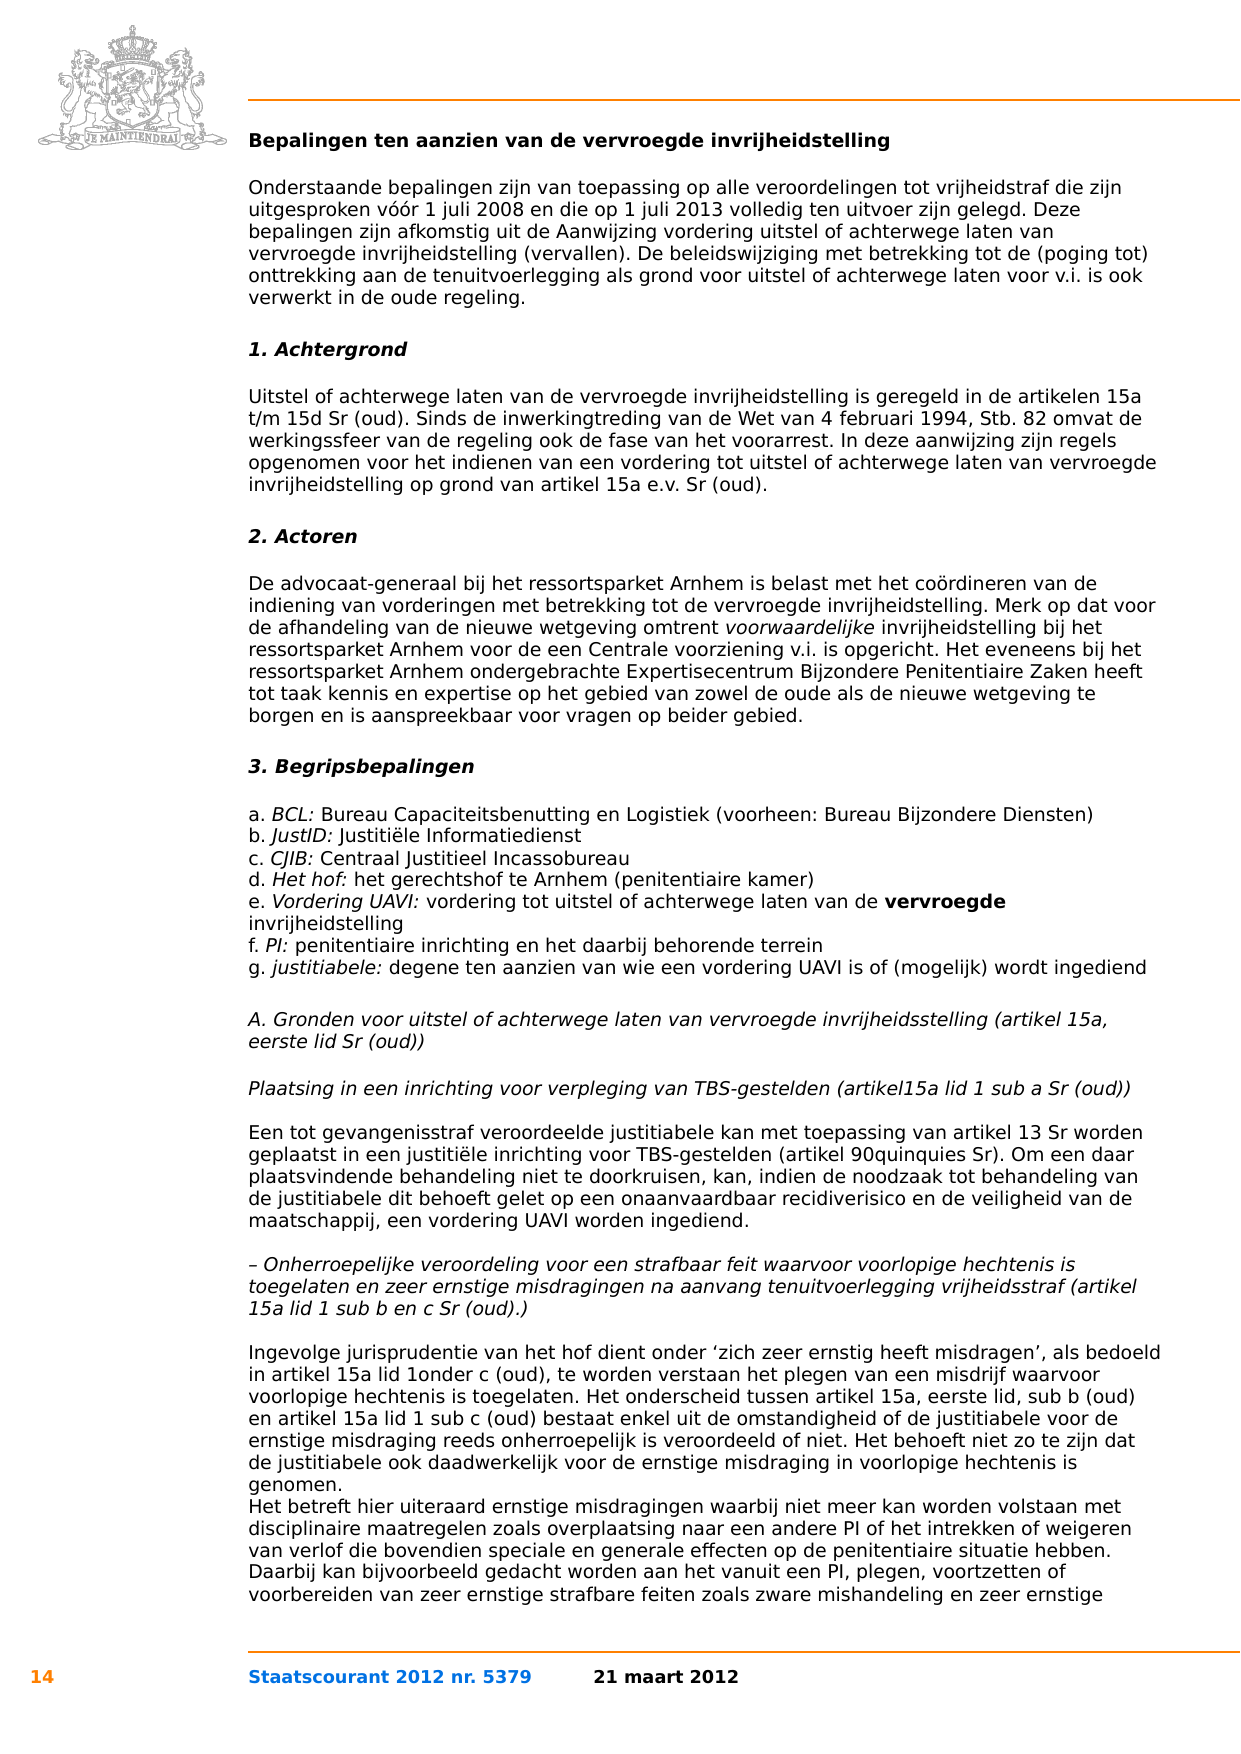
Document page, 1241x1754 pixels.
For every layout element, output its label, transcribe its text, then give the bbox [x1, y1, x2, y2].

text g. justitiabele: degene ten aanzien van wie een vordering UAVI is of (mogelijk) wordt ingediend [248, 957, 1163, 979]
text c. CJIB: Centraal Justitieel Incassobureau [248, 847, 1163, 869]
text Ingevolge jurisprudentie van het hof dient onder ‘zich zeer ernstig heeft misdragen’, als bedoeld in artikel 15a lid 1onder c (oud), te worden verstaan het plegen van een misdrijf waarvoor voorlopige hechtenis is toegelaten. Het onderscheid tussen artikel 15a, eerste lid, sub b (oud) en artikel 15a lid 1 sub c (oud) bestaat enkel uit de omstandigheid of de justitiabele voor de ernstige misdraging reeds onherroepelijk is veroordeeld of niet. Het behoeft niet zo te zijn dat de justitiabele ook daadwerkelijk voor de ernstige misdraging in voorlopige hechtenis is genomen. [248, 1342, 1163, 1496]
subtitle – Onherroepelijke veroordeling voor een strafbaar feit waarvoor voorlopige hechtenis is toegelaten en zeer ernstige misdragingen na aanvang tenuitvoerlegging vrijheidsstraf (artikel 15a lid 1 sub b en c Sr (oud).) [248, 1254, 1163, 1320]
text Uitstel of achterwege laten van de vervroegde invrijheidstelling is geregeld in de artikelen 15a t/m 15d Sr (oud). Sinds de inwerkingtreding van de Wet van 4 februari 1994, Stb. 82 omvat de werkingssfeer van de regeling ook de fase van het voorarrest. In deze aanwijzing zijn regels opgenomen voor het indienen van een vordering tot uitstel of achterwege laten van vervroegde invrijheidstelling op grond van artikel 15a e.v. Sr (oud). [248, 386, 1163, 496]
subtitle 3. Begripsbepalingen [248, 756, 1163, 778]
subtitle 1. Achtergrond [248, 339, 1163, 361]
subtitle A. Gronden voor uitstel of achterwege laten van vervroegde invrijheidsstelling (artikel 15a, eerste lid Sr (oud)) [248, 1009, 1163, 1053]
text b. JustID: Justitiële Informatiedienst [248, 825, 1163, 847]
picture [38, 25, 227, 150]
subtitle Plaatsing in een inrichting voor verpleging van TBS-gestelden (artikel15a lid 1 sub a Sr (oud)) [248, 1078, 1163, 1100]
subtitle 2. Actoren [248, 526, 1163, 548]
text Het betreft hier uiteraard ernstige misdragingen waarbij niet meer kan worden volstaan met disciplinaire maatregelen zoals overplaatsing naar een andere PI of het intrekken of weigeren van verlof die bovendien speciale en generale effecten op de penitentiaire situatie hebben. Daarbij kan bijvoorbeeld gedacht worden aan het vanuit een PI, plegen, voortzetten of voorbereiden van zeer ernstige strafbare feiten zoals zware mishandeling en zeer ernstige [248, 1496, 1163, 1605]
text Een tot gevangenisstraf veroordeelde justitiabele kan met toepassing van artikel 13 Sr worden geplaatst in een justitiële inrichting voor TBS-gestelden (artikel 90quinquies Sr). Om een daar plaatsvindende behandeling niet te doorkruisen, kan, indien de noodzaak tot behandeling van de justitiabele dit behoeft gelet op een onaanvaardbaar recidiverisico en de veiligheid van de maatschappij, een vordering UAVI worden ingediend. [248, 1122, 1163, 1232]
text e. Vordering UAVI: vordering tot uitstel of achterwege laten van de vervroegde invrijheidstelling [248, 891, 1163, 935]
text a. BCL: Bureau Capaciteitsbenutting en Logistiek (voorheen: Bureau Bijzondere Diensten) [248, 803, 1163, 825]
text f. PI: penitentiaire inrichting en het daarbij behorende terrein [248, 935, 1163, 957]
subtitle Bepalingen ten aanzien van de vervroegde invrijheidstelling [248, 130, 1163, 152]
text d. Het hof: het gerechtshof te Arnhem (penitentiaire kamer) [248, 869, 1163, 891]
text De advocaat-generaal bij het ressortsparket Arnhem is belast met het coördineren van de indiening van vorderingen met betrekking tot de vervroegde invrijheidstelling. Merk op dat voor de afhandeling van de nieuwe wetgeving omtrent voorwaardelijke invrijheidstelling bij het ressortsparket Arnhem voor de een Centrale voorziening v.i. is opgericht. Het eveneens bij het ressortsparket Arnhem ondergebrachte Expertisecentrum Bijzondere Penitentiaire Zaken heeft tot taak kennis en expertise op het gebied van zowel de oude als de nieuwe wetgeving te borgen en is aanspreekbaar voor vragen op beider gebied. [248, 573, 1163, 726]
text Onderstaande bepalingen zijn van toepassing op alle veroordelingen tot vrijheidstraf die zijn uitgesproken vóór 1 juli 2008 en die op 1 juli 2013 volledig ten uitvoer zijn gelegd. Deze bepalingen zijn afkomstig uit de Aanwijzing vordering uitstel of achterwege laten van vervroegde invrijheidstelling (vervallen). De beleidswijziging met betrekking tot de (poging tot) onttrekking aan de tenuitvoerlegging als grond voor uitstel of achterwege laten voor v.i. is ook verwerkt in de oude regeling. [248, 177, 1163, 309]
